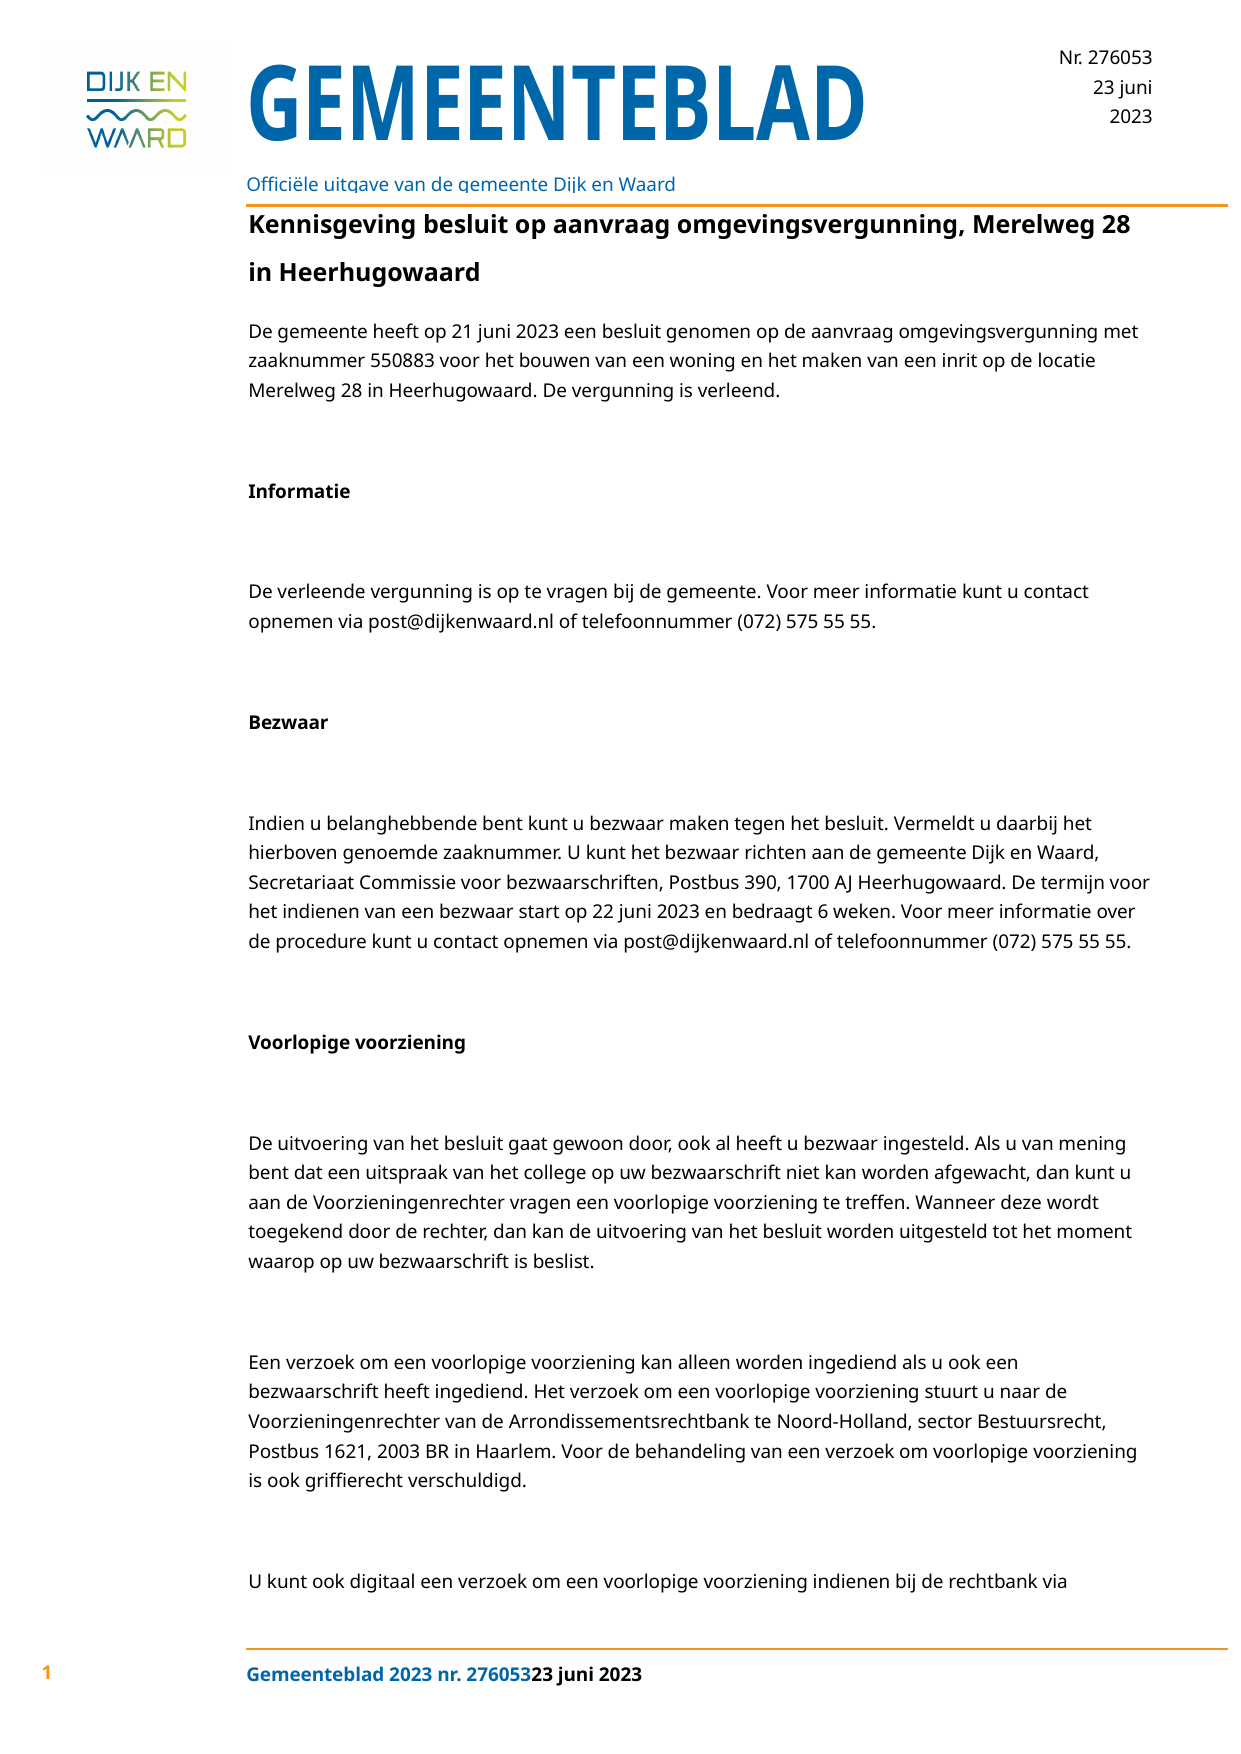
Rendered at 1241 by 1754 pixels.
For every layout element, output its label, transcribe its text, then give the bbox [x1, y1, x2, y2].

text U kunt ook digitaal een verzoek om een voorlopige voorziening indienen bij de rechtbank via [248, 1568, 1152, 1594]
picture [41, 47, 231, 172]
text Informatie [248, 478, 1152, 504]
text Voorlopige voorziening [248, 1029, 1152, 1055]
text Een verzoek om een voorlopige voorziening kan alleen worden ingediend als u ook een bezwaarschrift heeft ingediend. Het verzoek om een voorlopige voorziening stuurt u naar de Voorzieningenrechter van de Arrondissementsrechtbank te Noord-Holland, sector Bestuursrecht, Postbus 1621, 2003 BR in Haarlem. Voor de behandeling van een verzoek om voorlopige voorziening is ook griffierecht verschuldigd. [248, 1349, 1152, 1493]
text De uitvoering van het besluit gaat gewoon door, ook al heeft u bezwaar ingesteld. Als u van mening bent dat een uitspraak van het college op uw bezwaarschrift niet kan worden afgewacht, dan kunt u aan de Voorzieningenrechter vragen een voorlopige voorziening te treffen. Wanneer deze wordt toegekend door de rechter, dan kan de uitvoering van het besluit worden uitgesteld tot het moment waarop op uw bezwaarschrift is beslist. [248, 1130, 1152, 1274]
text De verleende vergunning is op te vragen bij de gemeente. Voor meer informatie kunt u contact opnemen via post@dijkenwaard.nl of telefoonnummer (072) 575 55 55. [248, 579, 1152, 634]
text Indien u belanghebbende bent kunt u bezwaar maken tegen het besluit. Vermeldt u daarbij het hierboven genoemde zaaknummer. U kunt het bezwaar richten aan de gemeente Dijk en Waard, Secretariaat Commissie voor bezwaarschriften, Postbus 390, 1700 AJ Heerhugowaard. De termijn voor het indienen van een bezwaar start op 22 juni 2023 en bedraagt 6 weken. Voor meer informatie over de procedure kunt u contact opnemen via post@dijkenwaard.nl of telefoonnummer (072) 575 55 55. [248, 810, 1152, 954]
text Kennisgeving besluit op aanvraag omgevingsvergunning, Merelweg 28 in Heerhugowaard [248, 207, 1152, 288]
text Bezwaar [248, 709, 1152, 735]
text De gemeente heeft op 21 juni 2023 een besluit genomen op de aanvraag omgevingsvergunning met zaaknummer 550883 voor het bouwen van een woning en het maken van een inrit op de locatie Merelweg 28 in Heerhugowaard. De vergunning is verleend. [248, 318, 1152, 403]
